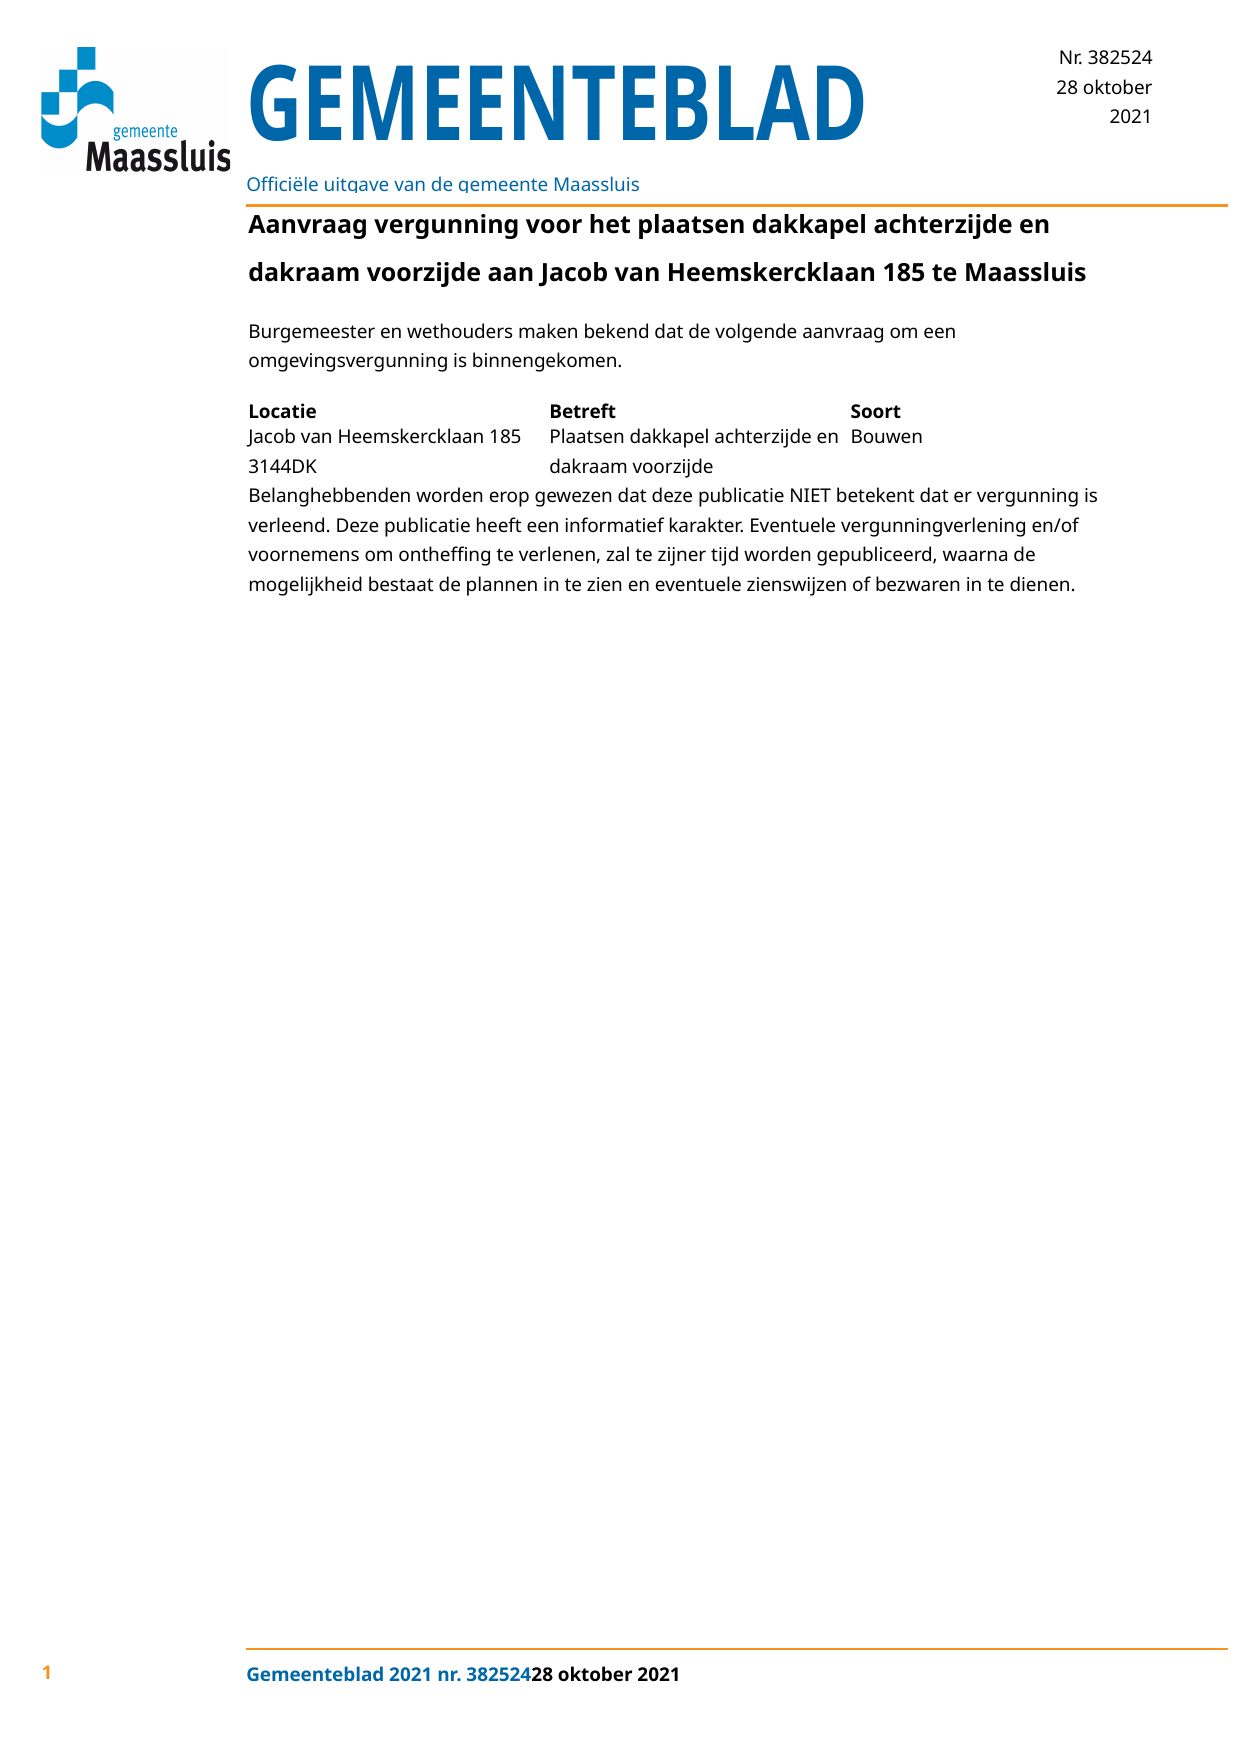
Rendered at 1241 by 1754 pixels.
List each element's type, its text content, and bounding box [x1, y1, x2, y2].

table_cell Jacob van Heemskercklaan 185 3144DK [248, 424, 549, 479]
table_header Soort [850, 398, 1152, 424]
text Belanghebbenden worden erop gewezen dat deze publicatie NIET betekent dat er vergunning is verleend. Deze publicatie heeft een informatief karakter. Eventuele vergunningverlening en/of voornemens om ontheffing te verlenen, zal te zijner tijd worden gepubliceerd, waarna de mogelijkheid bestaat de plannen in te zien en eventuele zienswijzen of bezwaren in te dienen. [248, 482, 1152, 597]
table_cell Bouwen [850, 424, 1152, 479]
picture [41, 47, 231, 172]
text Aanvraag vergunning voor het plaatsen dakkapel achterzijde en dakraam voorzijde aan Jacob van Heemskercklaan 185 te Maassluis [248, 207, 1152, 288]
text Burgemeester en wethouders maken bekend dat de volgende aanvraag om een omgevingsvergunning is binnengekomen. [248, 318, 1152, 373]
table_header Betreft [549, 398, 850, 424]
table_header Locatie [248, 398, 549, 424]
table_cell Plaatsen dakkapel achterzijde en dakraam voorzijde [549, 424, 850, 479]
picture [41, 47, 77, 92]
